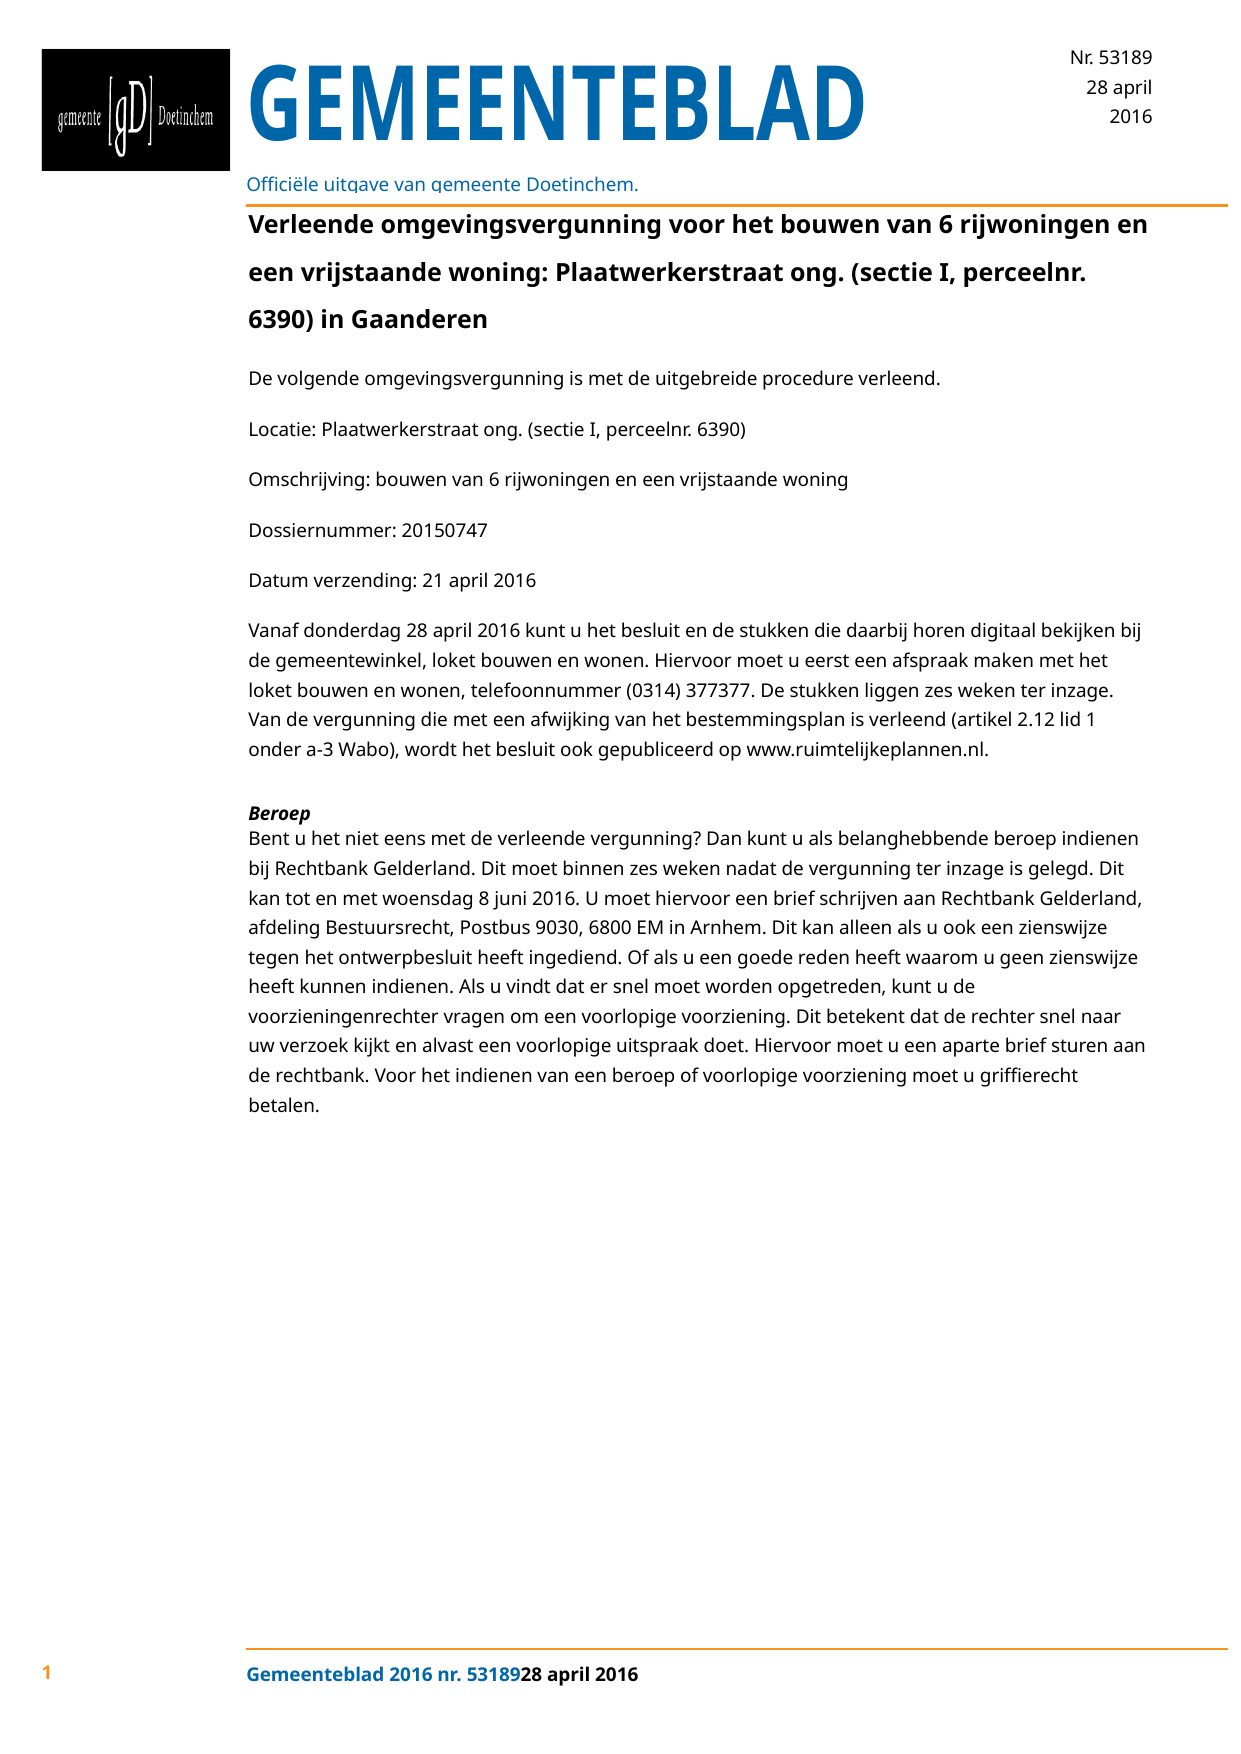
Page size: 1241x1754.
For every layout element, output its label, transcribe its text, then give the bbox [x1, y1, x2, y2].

picture [41, 47, 231, 172]
text Locatie: Plaatwerkerstraat ong. (sectie I, perceelnr. 6390) [248, 416, 1152, 442]
text Beroep [248, 800, 1152, 826]
text Verleende omgevingsvergunning voor het bouwen van 6 rijwoningen en een vrijstaande woning: Plaatwerkerstraat ong. (sectie I, perceelnr. 6390) in Gaanderen [248, 207, 1152, 336]
text Bent u het niet eens met de verleende vergunning? Dan kunt u als belanghebbende beroep indienen bij Rechtbank Gelderland. Dit moet binnen zes weken nadat de vergunning ter inzage is gelegd. Dit kan tot en met woensdag 8 juni 2016. U moet hiervoor een brief schrijven aan Rechtbank Gelderland, afdeling Bestuursrecht, Postbus 9030, 6800 EM in Arnhem. Dit kan alleen als u ook een zienswijze tegen het ontwerpbesluit heeft ingediend. Of als u een goede reden heeft waarom u geen zienswijze heeft kunnen indienen. Als u vindt dat er snel moet worden opgetreden, kunt u de voorzieningenrechter vragen om een voorlopige voorziening. Dit betekent dat de rechter snel naar uw verzoek kijkt en alvast een voorlopige uitspraak doet. Hiervoor moet u een aparte brief sturen aan de rechtbank. Voor het indienen van een beroep of voorlopige voorziening moet u griffierecht betalen. [248, 826, 1152, 1118]
text Vanaf donderdag 28 april 2016 kunt u het besluit en de stukken die daarbij horen digitaal bekijken bij de gemeentewinkel, loket bouwen en wonen. Hiervoor moet u eerst een afspraak maken met het loket bouwen en wonen, telefoonnummer (0314) 377377. De stukken liggen zes weken ter inzage. Van de vergunning die met een afwijking van het bestemmingsplan is verleend (artikel 2.12 lid 1 onder a-3 Wabo), wordt het besluit ook gepubliceerd op www.ruimtelijkeplannen.nl. [248, 618, 1152, 762]
text Datum verzending: 21 april 2016 [248, 567, 1152, 593]
text Dossiernummer: 20150747 [248, 517, 1152, 542]
text Omschrijving: bouwen van 6 rijwoningen en een vrijstaande woning [248, 466, 1152, 492]
text De volgende omgevingsvergunning is met de uitgebreide procedure verleend. [248, 366, 1152, 391]
